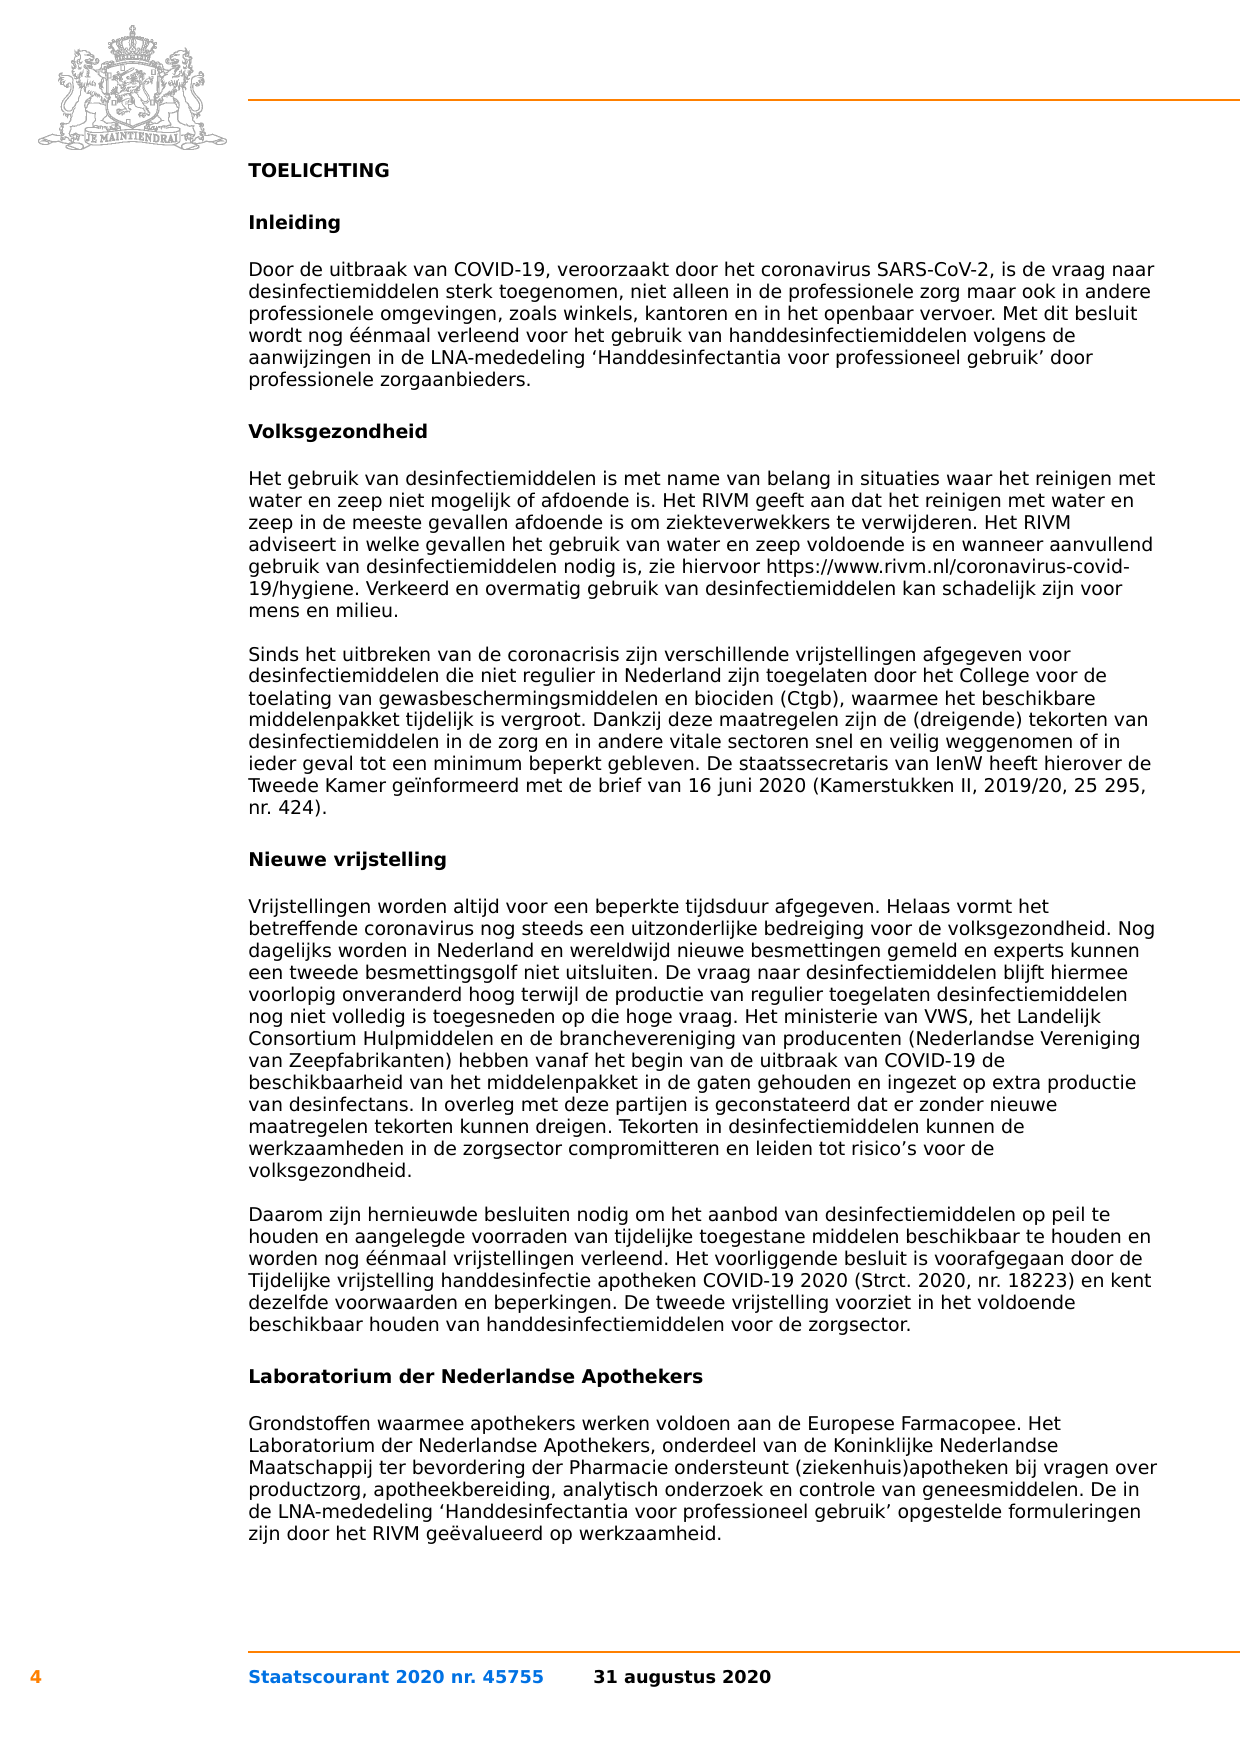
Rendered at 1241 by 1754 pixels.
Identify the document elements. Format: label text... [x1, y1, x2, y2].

text Door de uitbraak van COVID-19, veroorzaakt door het coronavirus SARS-CoV-2, is de vraag naar desinfectiemiddelen sterk toegenomen, niet alleen in de professionele zorg maar ook in andere professionele omgevingen, zoals winkels, kantoren en in het openbaar vervoer. Met dit besluit wordt nog éénmaal verleend voor het gebruik van handdesinfectiemiddelen volgens de aanwijzingen in de LNA-mededeling ‘Handdesinfectantia voor professioneel gebruik’ door professionele zorgaanbieders. [248, 259, 1163, 391]
text Het gebruik van desinfectiemiddelen is met name van belang in situaties waar het reinigen met water en zeep niet mogelijk of afdoende is. Het RIVM geeft aan dat het reinigen met water en zeep in de meeste gevallen afdoende is om ziekteverwekkers te verwijderen. Het RIVM adviseert in welke gevallen het gebruik van water en zeep voldoende is en wanneer aanvullend gebruik van desinfectiemiddelen nodig is, zie hiervoor https://www.rivm.nl/coronavirus-covid-19/hygiene. Verkeerd en overmatig gebruik van desinfectiemiddelen kan schadelijk zijn voor mens en milieu. [248, 468, 1163, 622]
text Sinds het uitbreken van de coronacrisis zijn verschillende vrijstellingen afgegeven voor desinfectiemiddelen die niet regulier in Nederland zijn toegelaten door het College voor de toelating van gewasbeschermingsmiddelen en biociden (Ctgb), waarmee het beschikbare middelenpakket tijdelijk is vergroot. Dankzij deze maatregelen zijn de (dreigende) tekorten van desinfectiemiddelen in de zorg en in andere vitale sectoren snel en veilig weggenomen of in ieder geval tot een minimum beperkt gebleven. De staatssecretaris van IenW heeft hierover de Tweede Kamer geïnformeerd met de brief van 16 juni 2020 (Kamerstukken II, 2019/20, 25 295, nr. 424). [248, 643, 1163, 819]
text Grondstoffen waarmee apothekers werken voldoen aan de Europese Farmacopee. Het Laboratorium der Nederlandse Apothekers, onderdeel van de Koninklijke Nederlandse Maatschappij ter bevordering der Pharmacie ondersteunt (ziekenhuis)apotheken bij vragen over productzorg, apotheekbereiding, analytisch onderzoek en controle van geneesmiddelen. De in de LNA-mededeling ‘Handdesinfectantia voor professioneel gebruik’ opgestelde formuleringen zijn door het RIVM geëvalueerd op werkzaamheid. [248, 1413, 1163, 1544]
subtitle TOELICHTING [248, 160, 1163, 182]
picture [38, 25, 227, 150]
text Daarom zijn hernieuwde besluiten nodig om het aanbod van desinfectiemiddelen op peil te houden en aangelegde voorraden van tijdelijke toegestane middelen beschikbaar te houden en worden nog éénmaal vrijstellingen verleend. Het voorliggende besluit is voorafgegaan door de Tijdelijke vrijstelling handdesinfectie apotheken COVID-19 2020 (Strct. 2020, nr. 18223) en kent dezelfde voorwaarden en beperkingen. De tweede vrijstelling voorziet in het voldoende beschikbaar houden van handdesinfectiemiddelen voor de zorgsector. [248, 1204, 1163, 1336]
text Vrijstellingen worden altijd voor een beperkte tijdsduur afgegeven. Helaas vormt het betreffende coronavirus nog steeds een uitzonderlijke bedreiging voor de volksgezondheid. Nog dagelijks worden in Nederland en wereldwijd nieuwe besmettingen gemeld en experts kunnen een tweede besmettingsgolf niet uitsluiten. De vraag naar desinfectiemiddelen blijft hiermee voorlopig onveranderd hoog terwijl de productie van regulier toegelaten desinfectiemiddelen nog niet volledig is toegesneden op die hoge vraag. Het ministerie van VWS, het Landelijk Consortium Hulpmiddelen en de branchevereniging van producenten (Nederlandse Vereniging van Zeepfabrikanten) hebben vanaf het begin van de uitbraak van COVID-19 de beschikbaarheid van het middelenpakket in de gaten gehouden en ingezet op extra productie van desinfectans. In overleg met deze partijen is geconstateerd dat er zonder nieuwe maatregelen tekorten kunnen dreigen. Tekorten in desinfectiemiddelen kunnen de werkzaamheden in de zorgsector compromitteren en leiden tot risico’s voor de volksgezondheid. [248, 896, 1163, 1182]
subtitle Inleiding [248, 212, 1163, 234]
subtitle Volksgezondheid [248, 421, 1163, 443]
subtitle Nieuwe vrijstelling [248, 849, 1163, 871]
subtitle Laboratorium der Nederlandse Apothekers [248, 1366, 1163, 1388]
